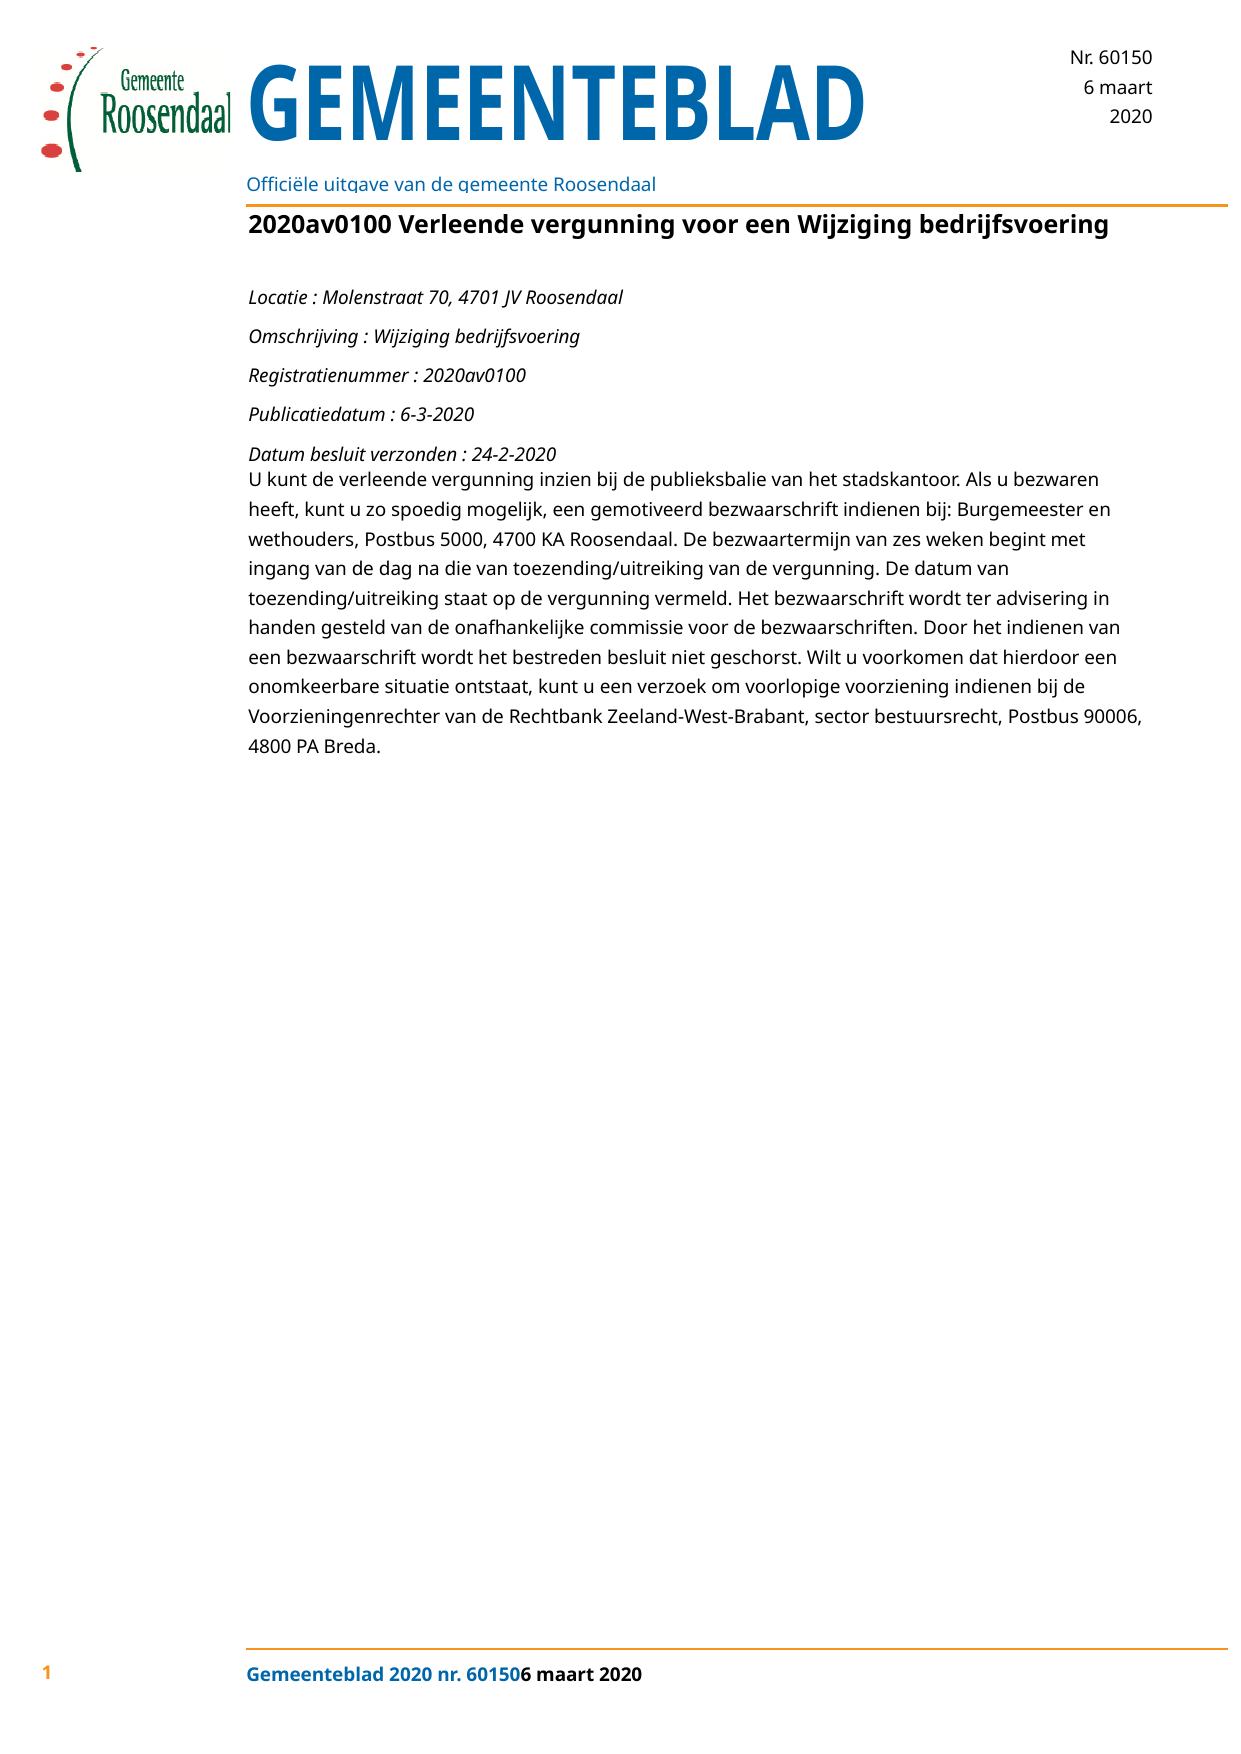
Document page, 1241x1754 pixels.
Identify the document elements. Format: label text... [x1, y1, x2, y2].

text 2020av0100 Verleende vergunning voor een Wijziging bedrijfsvoering [248, 207, 1152, 241]
text Locatie : Molenstraat 70, 4701 JV Roosendaal [248, 284, 1152, 309]
text Publicatiedatum : 6-3-2020 [248, 402, 1152, 427]
text Registratienummer : 2020av0100 [248, 362, 1152, 388]
text U kunt de verleende vergunning inzien bij de publieksbalie van het stadskantoor. Als u bezwaren heeft, kunt u zo spoedig mogelijk, een gemotiveerd bezwaarschrift indienen bij: Burgemeester en wethouders, Postbus 5000, 4700 KA Roosendaal. De bezwaartermijn van zes weken begint met ingang van de dag na die van toezending/uitreiking van de vergunning. De datum van toezending/uitreiking staat op de vergunning vermeld. Het bezwaarschrift wordt ter advisering in handen gesteld van de onafhankelijke commissie voor de bezwaarschriften. Door het indienen van een bezwaarschrift wordt het bestreden besluit niet geschorst. Wilt u voorkomen dat hierdoor een onomkeerbare situatie ontstaat, kunt u een verzoek om voorlopige voorziening indienen bij de Voorzieningenrechter van de Rechtbank Zeeland-West-Brabant, sector bestuursrecht, Postbus 90006, 4800 PA Breda. [248, 467, 1152, 759]
picture [41, 47, 231, 172]
text Omschrijving : Wijziging bedrijfsvoering [248, 323, 1152, 349]
text Datum besluit verzonden : 24-2-2020 [248, 441, 1152, 467]
